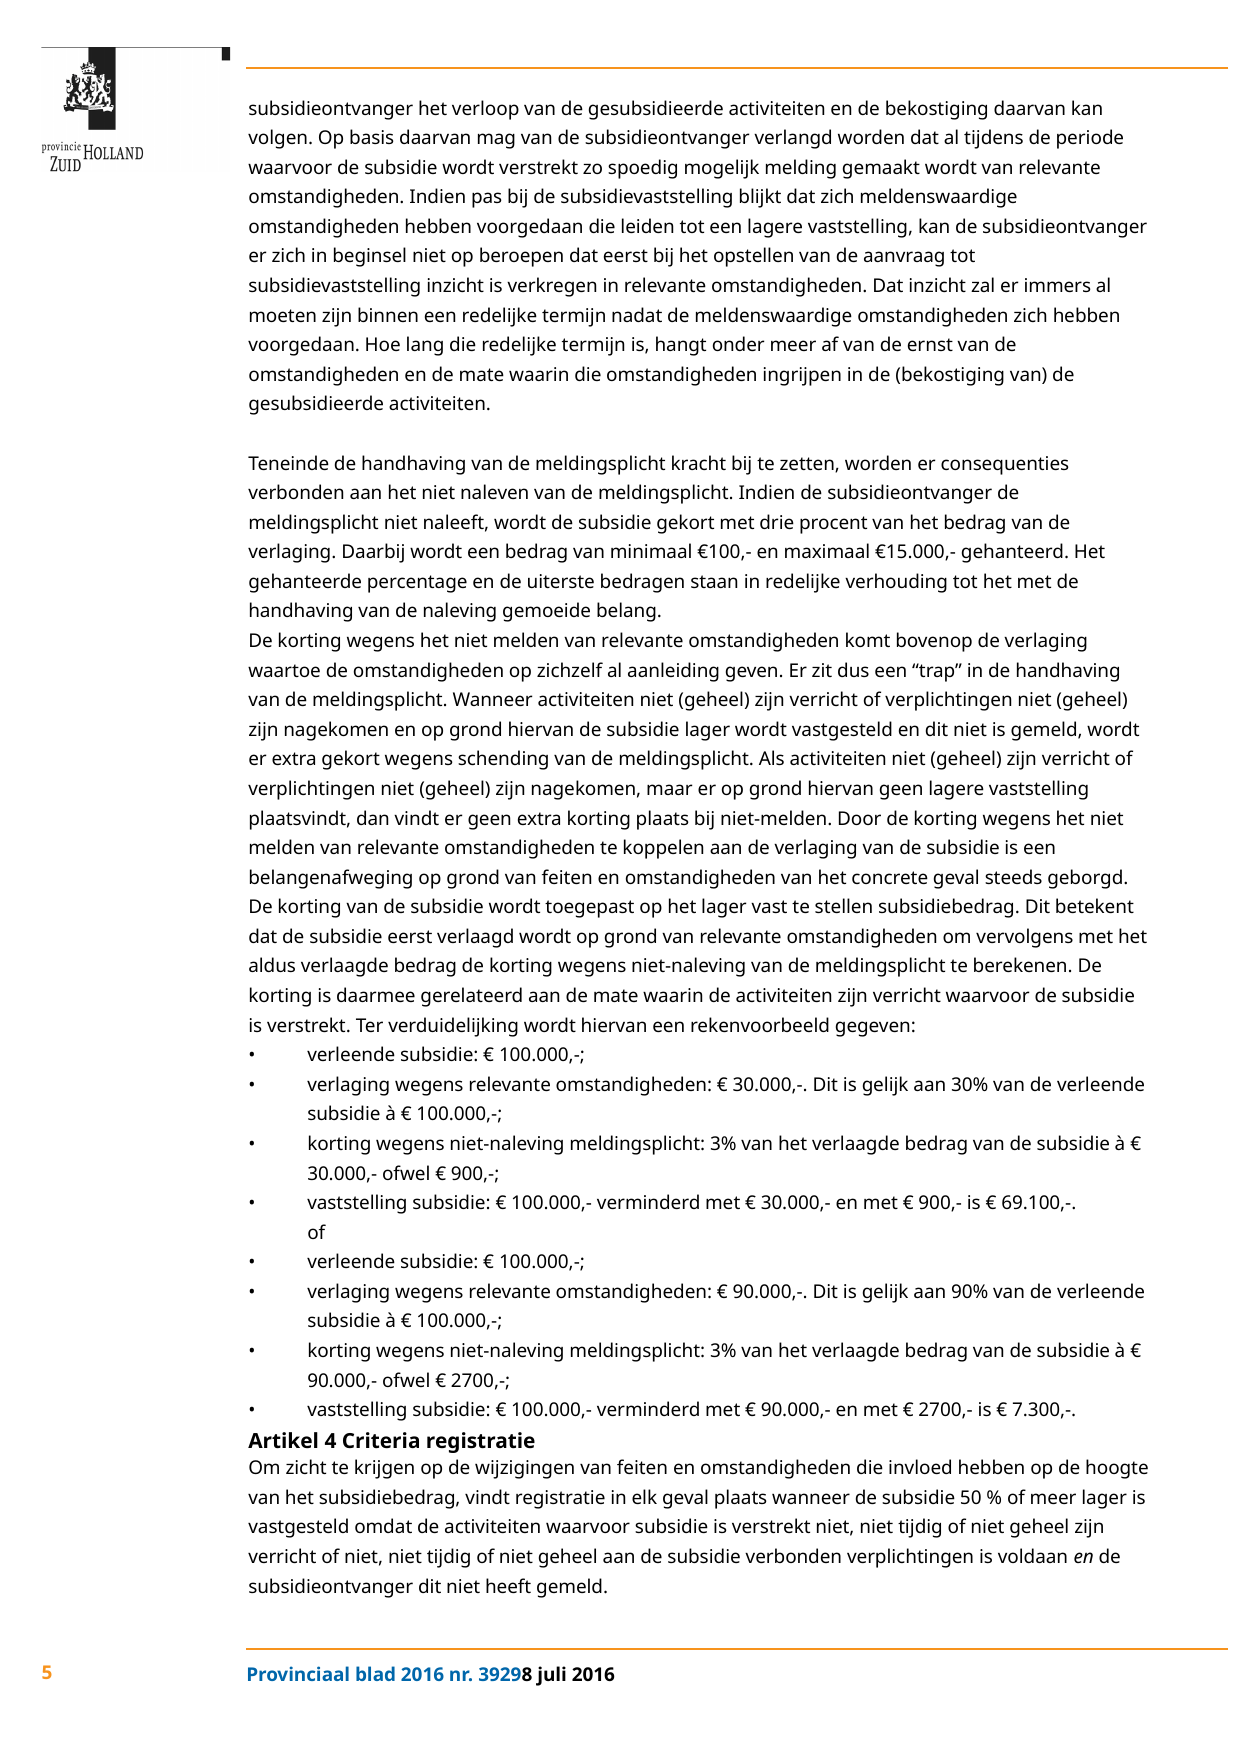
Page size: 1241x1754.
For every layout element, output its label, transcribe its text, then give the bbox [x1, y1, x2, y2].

picture [41, 47, 231, 172]
text De korting van de subsidie wordt toegepast op het lager vast te stellen subsidiebedrag. Dit betekent dat de subsidie eerst verlaagd wordt op grond van relevante omstandigheden om vervolgens met het aldus verlaagde bedrag de korting wegens niet-naleving van de meldingsplicht te berekenen. De korting is daarmee gerelateerd aan de mate waarin de activiteiten zijn verricht waarvoor de subsidie is verstrekt. Ter verduidelijking wordt hiervan een rekenvoorbeeld gegeven: [248, 893, 1152, 1038]
list verleende subsidie: € 100.000,-; [248, 1248, 1152, 1274]
text De korting wegens het niet melden van relevante omstandigheden komt bovenop de verlaging waartoe de omstandigheden op zichzelf al aanleiding geven. Er zit dus een “trap” in de handhaving van de meldingsplicht. Wanneer activiteiten niet (geheel) zijn verricht of verplichtingen niet (geheel) zijn nagekomen en op grond hiervan de subsidie lager wordt vastgesteld en dit niet is gemeld, wordt er extra gekort wegens schending van de meldingsplicht. Als activiteiten niet (geheel) zijn verricht of verplichtingen niet (geheel) zijn nagekomen, maar er op grond hiervan geen lagere vaststelling plaatsvindt, dan vindt er geen extra korting plaats bij niet-melden. Door de korting wegens het niet melden van relevante omstandigheden te koppelen aan de verlaging van de subsidie is een belangenafweging op grond van feiten en omstandigheden van het concrete geval steeds geborgd. [248, 627, 1152, 890]
list verlaging wegens relevante omstandigheden: € 90.000,-. Dit is gelijk aan 90% van de verleende subsidie à € 100.000,-; [248, 1278, 1152, 1333]
text subsidieontvanger het verloop van de gesubsidieerde activiteiten en de bekostiging daarvan kan volgen. Op basis daarvan mag van de subsidieontvanger verlangd worden dat al tijdens de periode waarvoor de subsidie wordt verstrekt zo spoedig mogelijk melding gemaakt wordt van relevante omstandigheden. Indien pas bij de subsidievaststelling blijkt dat zich meldenswaardige omstandigheden hebben voorgedaan die leiden tot een lagere vaststelling, kan de subsidieontvanger er zich in beginsel niet op beroepen dat eerst bij het opstellen van de aanvraag tot subsidievaststelling inzicht is verkregen in relevante omstandigheden. Dat inzicht zal er immers al moeten zijn binnen een redelijke termijn nadat de meldenswaardige omstandigheden zich hebben voorgedaan. Hoe lang die redelijke termijn is, hangt onder meer af van de ernst van de omstandigheden en de mate waarin die omstandigheden ingrijpen in de (bekostiging van) de gesubsidieerde activiteiten. [248, 95, 1152, 416]
list korting wegens niet-naleving meldingsplicht: 3% van het verlaagde bedrag van de subsidie à € 90.000,- ofwel € 2700,-; [248, 1337, 1152, 1393]
list verleende subsidie: € 100.000,-; [248, 1041, 1152, 1067]
list verlaging wegens relevante omstandigheden: € 30.000,-. Dit is gelijk aan 30% van de verleende subsidie à € 100.000,-; [248, 1071, 1152, 1126]
text Om zicht te krijgen op de wijzigingen van feiten en omstandigheden die invloed hebben op de hoogte van het subsidiebedrag, vindt registratie in elk geval plaats wanneer de subsidie 50 % of meer lager is vastgesteld omdat de activiteiten waarvoor subsidie is verstrekt niet, niet tijdig of niet geheel zijn verricht of niet, niet tijdig of niet geheel aan de subsidie verbonden verplichtingen is voldaan en de subsidieontvanger dit niet heeft gemeld. [248, 1454, 1152, 1598]
text Teneinde de handhaving van de meldingsplicht kracht bij te zetten, worden er consequenties verbonden aan het niet naleven van de meldingsplicht. Indien de subsidieontvanger de meldingsplicht niet naleeft, wordt de subsidie gekort met drie procent van het bedrag van de verlaging. Daarbij wordt een bedrag van minimaal €100,- en maximaal €15.000,- gehanteerd. Het gehanteerde percentage en de uiterste bedragen staan in redelijke verhouding tot het met de handhaving van de naleving gemoeide belang. [248, 450, 1152, 623]
list korting wegens niet-naleving meldingsplicht: 3% van het verlaagde bedrag van de subsidie à € 30.000,- ofwel € 900,-; [248, 1130, 1152, 1186]
list vaststelling subsidie: € 100.000,- verminderd met € 30.000,- en met € 900,- is € 69.100,-. [248, 1189, 1152, 1215]
list of [248, 1219, 1152, 1245]
list vaststelling subsidie: € 100.000,- verminderd met € 90.000,- en met € 2700,- is € 7.300,-. [248, 1396, 1152, 1422]
text Artikel 4 Criteria registratie [248, 1426, 1152, 1454]
